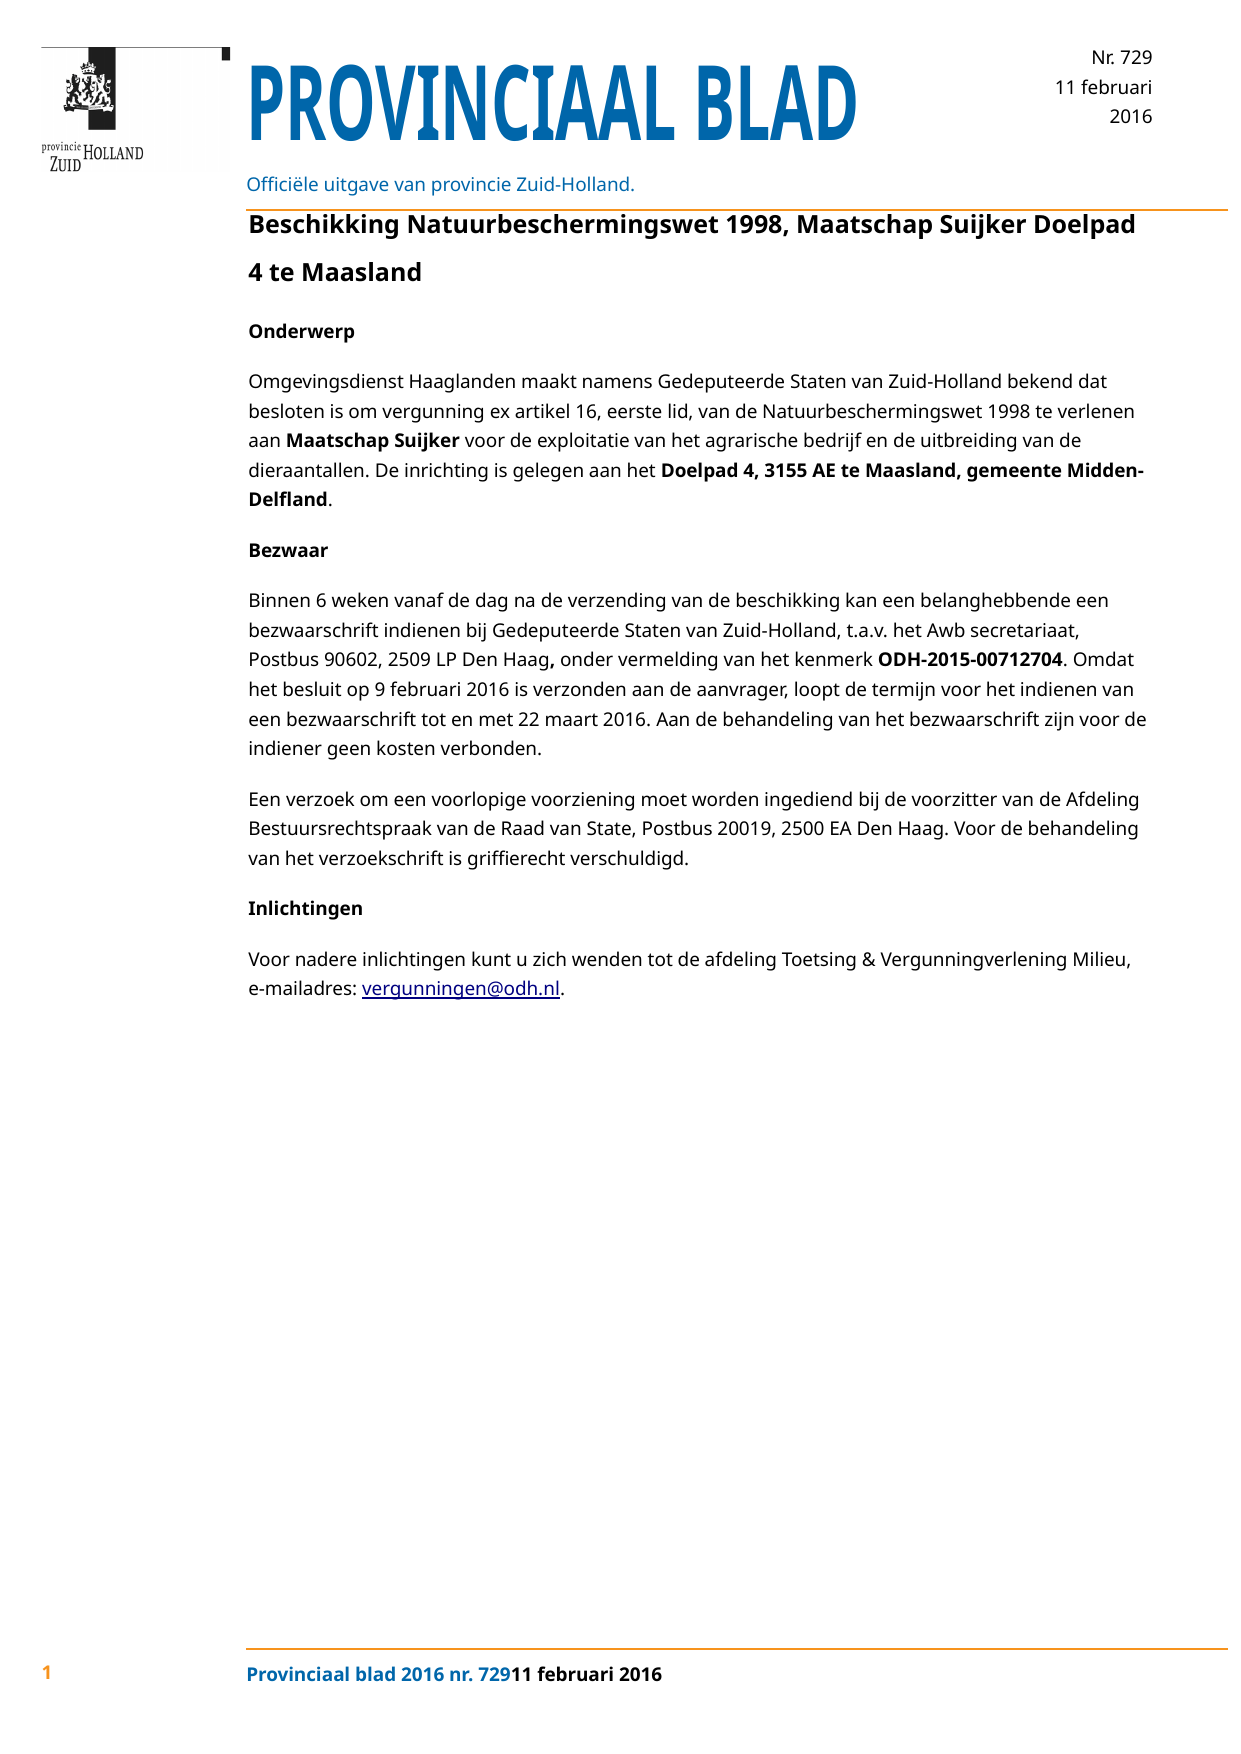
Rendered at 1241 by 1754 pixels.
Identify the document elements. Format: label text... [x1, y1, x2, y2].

text Voor nadere inlichtingen kunt u zich wenden tot de afdeling Toetsing & Vergunningverlening Milieu, e-mailadres: vergunningen@odh.nl. [248, 946, 1152, 1001]
text Inlichtingen [248, 895, 1152, 921]
text Beschikking Natuurbeschermingswet 1998, Maatschap Suijker Doelpad 4 te Maasland [248, 211, 1152, 288]
text Onderwerp [248, 318, 1152, 344]
text Bezwaar [248, 537, 1152, 563]
text Omgevingsdienst Haaglanden maakt namens Gedeputeerde Staten van Zuid-Holland bekend dat besloten is om vergunning ex artikel 16, eerste lid, van de Natuurbeschermingswet 1998 te verlenen aan Maatschap Suijker voor de exploitatie van het agrarische bedrijf en de uitbreiding van de dieraantallen. De inrichting is gelegen aan het Doelpad 4, 3155 AE te Maasland, gemeente Midden-Delfland. [248, 368, 1152, 512]
text Binnen 6 weken vanaf de dag na de verzending van de beschikking kan een belanghebbende een bezwaarschrift indienen bij Gedeputeerde Staten van Zuid-Holland, t.a.v. het Awb secretariaat, Postbus 90602, 2509 LP Den Haag, onder vermelding van het kenmerk ODH-2015-00712704. Omdat het besluit op 9 februari 2016 is verzonden aan de aanvrager, loopt de termijn voor het indienen van een bezwaarschrift tot en met 22 maart 2016. Aan de behandeling van het bezwaarschrift zijn voor de indiener geen kosten verbonden. [248, 587, 1152, 761]
picture [41, 47, 231, 172]
text Een verzoek om een voorlopige voorziening moet worden ingediend bij de voorzitter van de Afdeling Bestuursrechtspraak van de Raad van State, Postbus 20019, 2500 EA Den Haag. Voor de behandeling van het verzoekschrift is griffierecht verschuldigd. [248, 786, 1152, 871]
